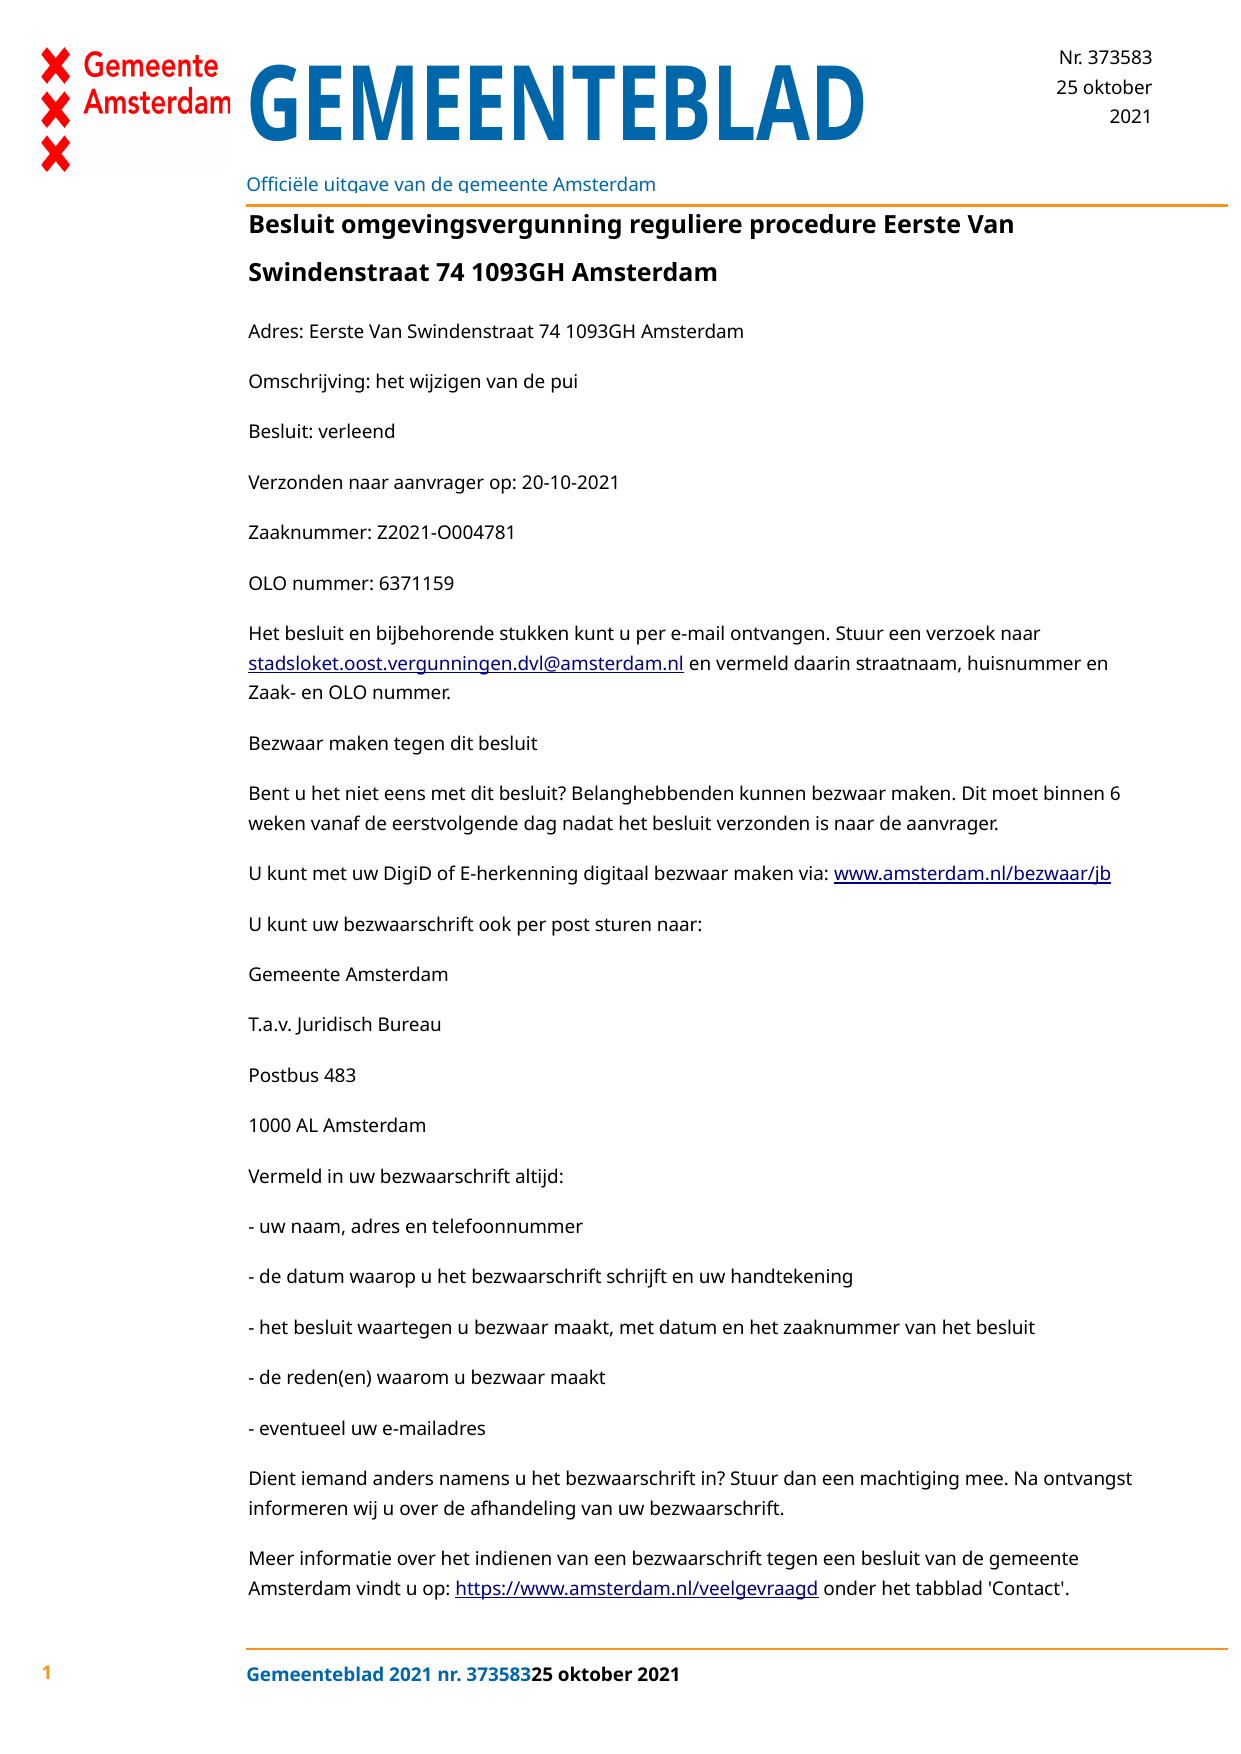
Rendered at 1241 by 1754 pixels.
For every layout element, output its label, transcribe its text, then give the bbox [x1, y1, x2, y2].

text - eventueel uw e-mailadres [248, 1415, 1152, 1441]
text 1000 AL Amsterdam [248, 1112, 1152, 1138]
text Bezwaar maken tegen dit besluit [248, 730, 1152, 756]
text Bent u het niet eens met dit besluit? Belanghebbenden kunnen bezwaar maken. Dit moet binnen 6 weken vanaf de eerstvolgende dag nadat het besluit verzonden is naar de aanvrager. [248, 780, 1152, 836]
text Omschrijving: het wijzigen van de pui [248, 368, 1152, 394]
text - de reden(en) waarom u bezwaar maakt [248, 1364, 1152, 1390]
text Meer informatie over het indienen van een bezwaarschrift tegen een besluit van de gemeente Amsterdam vindt u op: https://www.amsterdam.nl/veelgevraagd onder het tabblad 'Contact'. [248, 1545, 1152, 1601]
text U kunt met uw DigiD of E-herkenning digitaal bezwaar maken via: www.amsterdam.nl/bezwaar/jb [248, 860, 1152, 886]
text OLO nummer: 6371159 [248, 570, 1152, 596]
picture [41, 47, 231, 172]
text Besluit: verleend [248, 419, 1152, 444]
text Postbus 483 [248, 1062, 1152, 1088]
text Het besluit en bijbehorende stukken kunt u per e-mail ontvangen. Stuur een verzoek naar stadsloket.oost.vergunningen.dvl@amsterdam.nl en vermeld daarin straatnaam, huisnummer en Zaak- en OLO nummer. [248, 620, 1152, 705]
text Vermeld in uw bezwaarschrift altijd: [248, 1163, 1152, 1189]
text T.a.v. Juridisch Bureau [248, 1012, 1152, 1037]
text Verzonden naar aanvrager op: 20-10-2021 [248, 469, 1152, 495]
text Zaaknummer: Z2021-O004781 [248, 519, 1152, 545]
text Adres: Eerste Van Swindenstraat 74 1093GH Amsterdam [248, 318, 1152, 344]
text - het besluit waartegen u bezwaar maakt, met datum en het zaaknummer van het besluit [248, 1314, 1152, 1340]
text - uw naam, adres en telefoonnummer [248, 1213, 1152, 1239]
text Besluit omgevingsvergunning reguliere procedure Eerste Van Swindenstraat 74 1093GH Amsterdam [248, 207, 1152, 288]
text - de datum waarop u het bezwaarschrift schrijft en uw handtekening [248, 1264, 1152, 1289]
text Dient iemand anders namens u het bezwaarschrift in? Stuur dan een machtiging mee. Na ontvangst informeren wij u over de afhandeling van uw bezwaarschrift. [248, 1465, 1152, 1521]
text U kunt uw bezwaarschrift ook per post sturen naar: [248, 911, 1152, 937]
text Gemeente Amsterdam [248, 961, 1152, 987]
